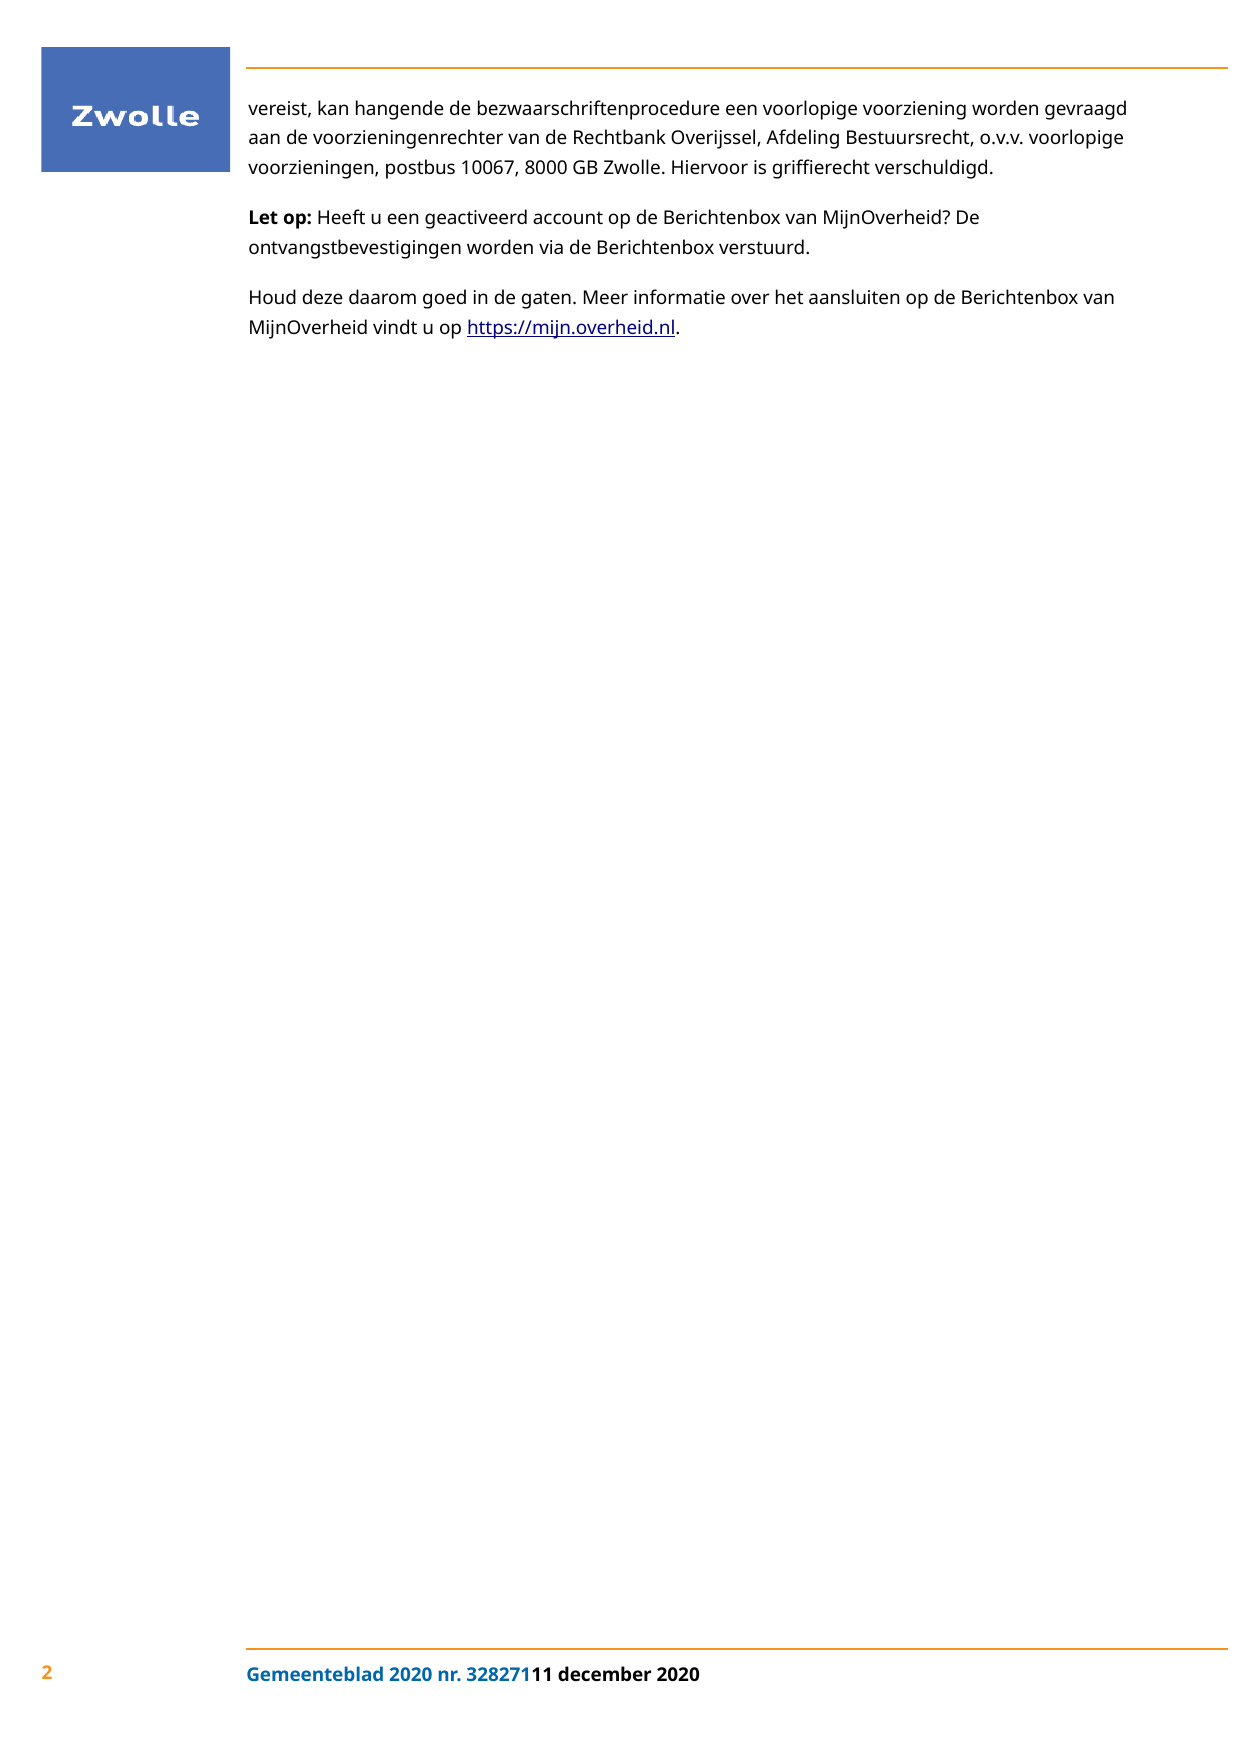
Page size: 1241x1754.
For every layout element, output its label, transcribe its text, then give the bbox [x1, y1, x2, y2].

text vereist, kan hangende de bezwaarschriftenprocedure een voorlopige voorziening worden gevraagd aan de voorzieningenrechter van de Rechtbank Overijssel, Afdeling Bestuursrecht, o.v.v. voorlopige voorzieningen, postbus 10067, 8000 GB Zwolle. Hiervoor is griffierecht verschuldigd. [248, 95, 1152, 180]
text Let op: Heeft u een geactiveerd account op de Berichtenbox van MijnOverheid? De ontvangstbevestigingen worden via de Berichtenbox verstuurd. [248, 204, 1152, 260]
text Houd deze daarom goed in de gaten. Meer informatie over het aansluiten op de Berichtenbox van MijnOverheid vindt u op https://mijn.overheid.nl. [248, 284, 1152, 340]
picture [41, 47, 231, 172]
